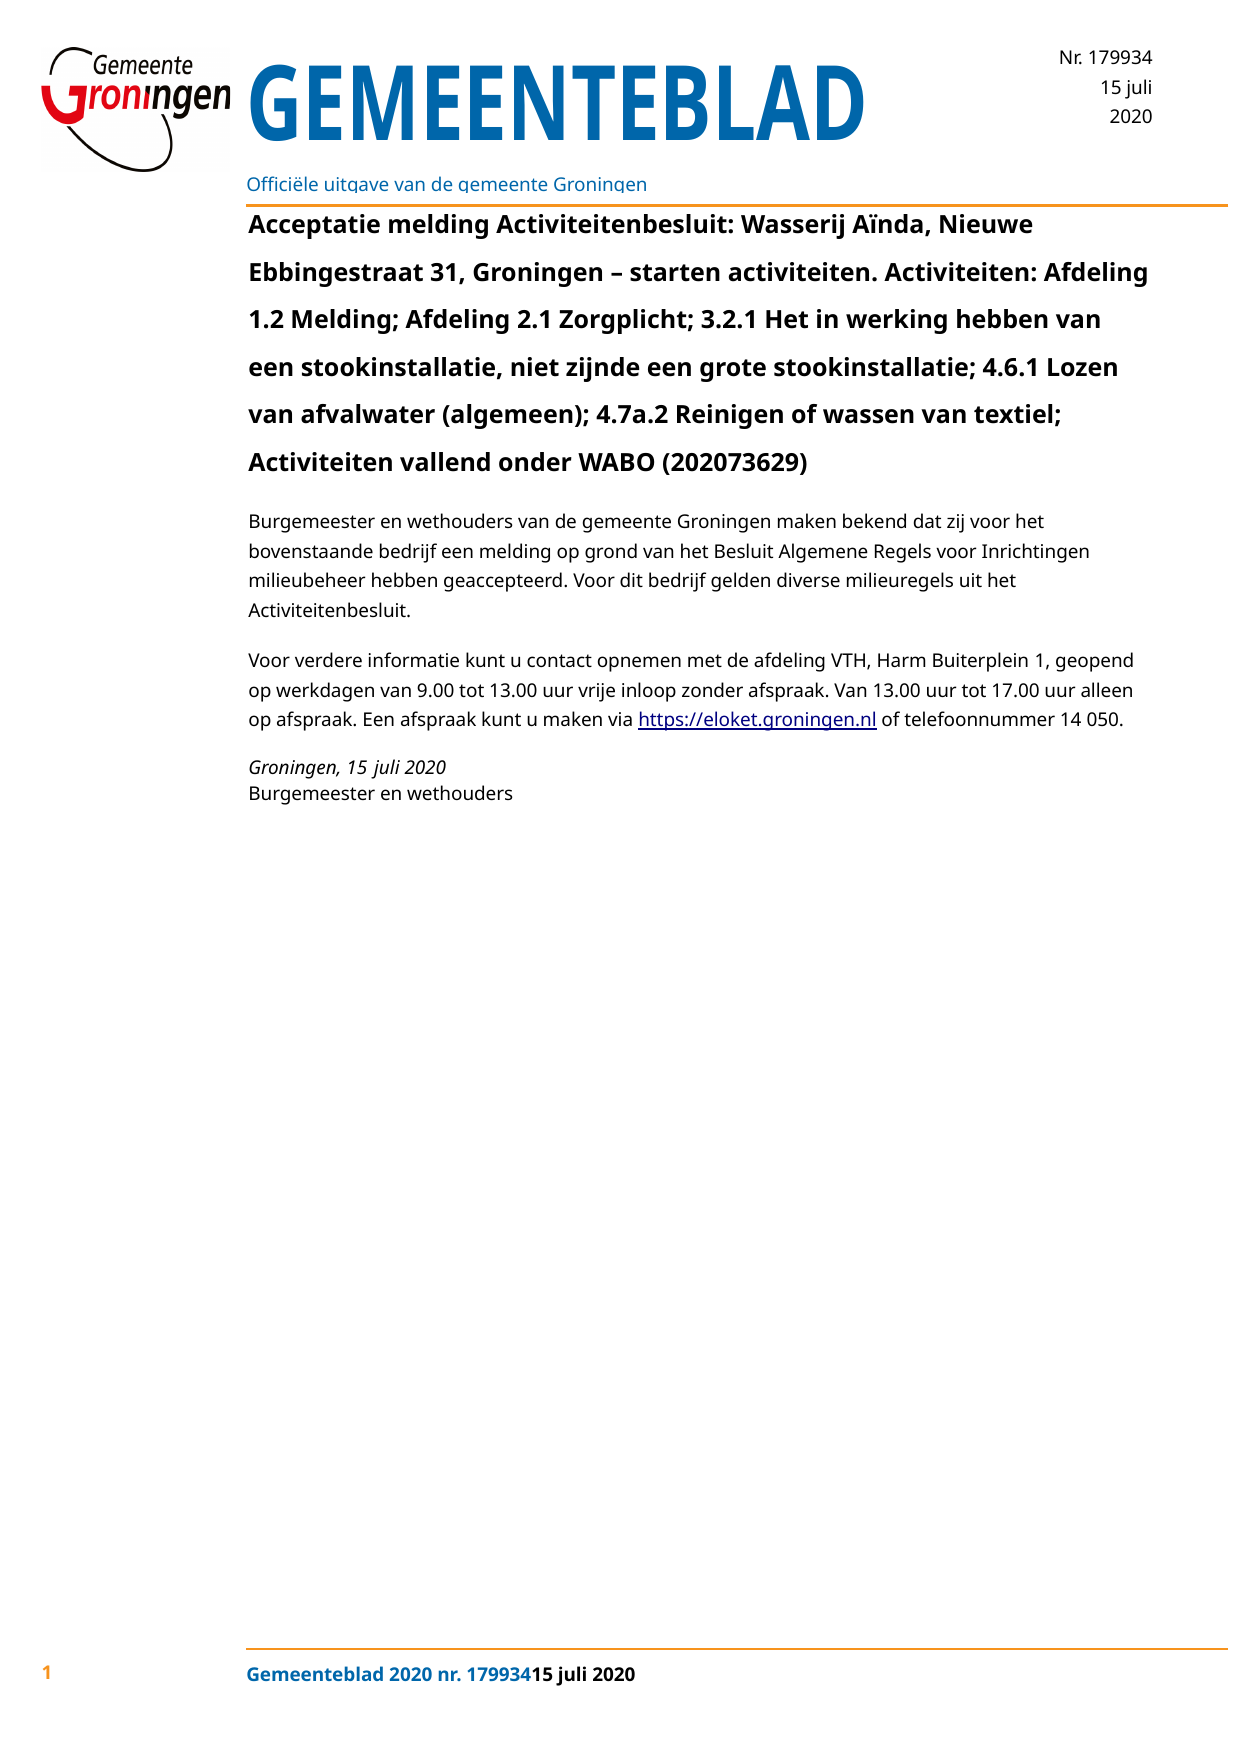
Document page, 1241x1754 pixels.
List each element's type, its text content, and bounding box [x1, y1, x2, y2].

text Groningen, 15 juli 2020 [248, 754, 1152, 780]
text Voor verdere informatie kunt u contact opnemen met de afdeling VTH, Harm Buiterplein 1, geopend op werkdagen van 9.00 tot 13.00 uur vrije inloop zonder afspraak. Van 13.00 uur tot 17.00 uur alleen op afspraak. Een afspraak kunt u maken via https://eloket.groningen.nl of telefoonnummer 14 050. [248, 647, 1152, 732]
text Burgemeester en wethouders [248, 780, 1152, 806]
picture [41, 47, 231, 172]
text Burgemeester en wethouders van de gemeente Groningen maken bekend dat zij voor het bovenstaande bedrijf een melding op grond van het Besluit Algemene Regels voor Inrichtingen milieubeheer hebben geaccepteerd. Voor dit bedrijf gelden diverse milieuregels uit het Activiteitenbesluit. [248, 508, 1152, 623]
text Acceptatie melding Activiteitenbesluit: Wasserij Aïnda, Nieuwe Ebbingestraat 31, Groningen – starten activiteiten. Activiteiten: Afdeling 1.2 Melding; Afdeling 2.1 Zorgplicht; 3.2.1 Het in werking hebben van een stookinstallatie, niet zijnde een grote stookinstallatie; 4.6.1 Lozen van afvalwater (algemeen); 4.7a.2 Reinigen of wassen van textiel; Activiteiten vallend onder WABO (202073629) [248, 207, 1152, 479]
